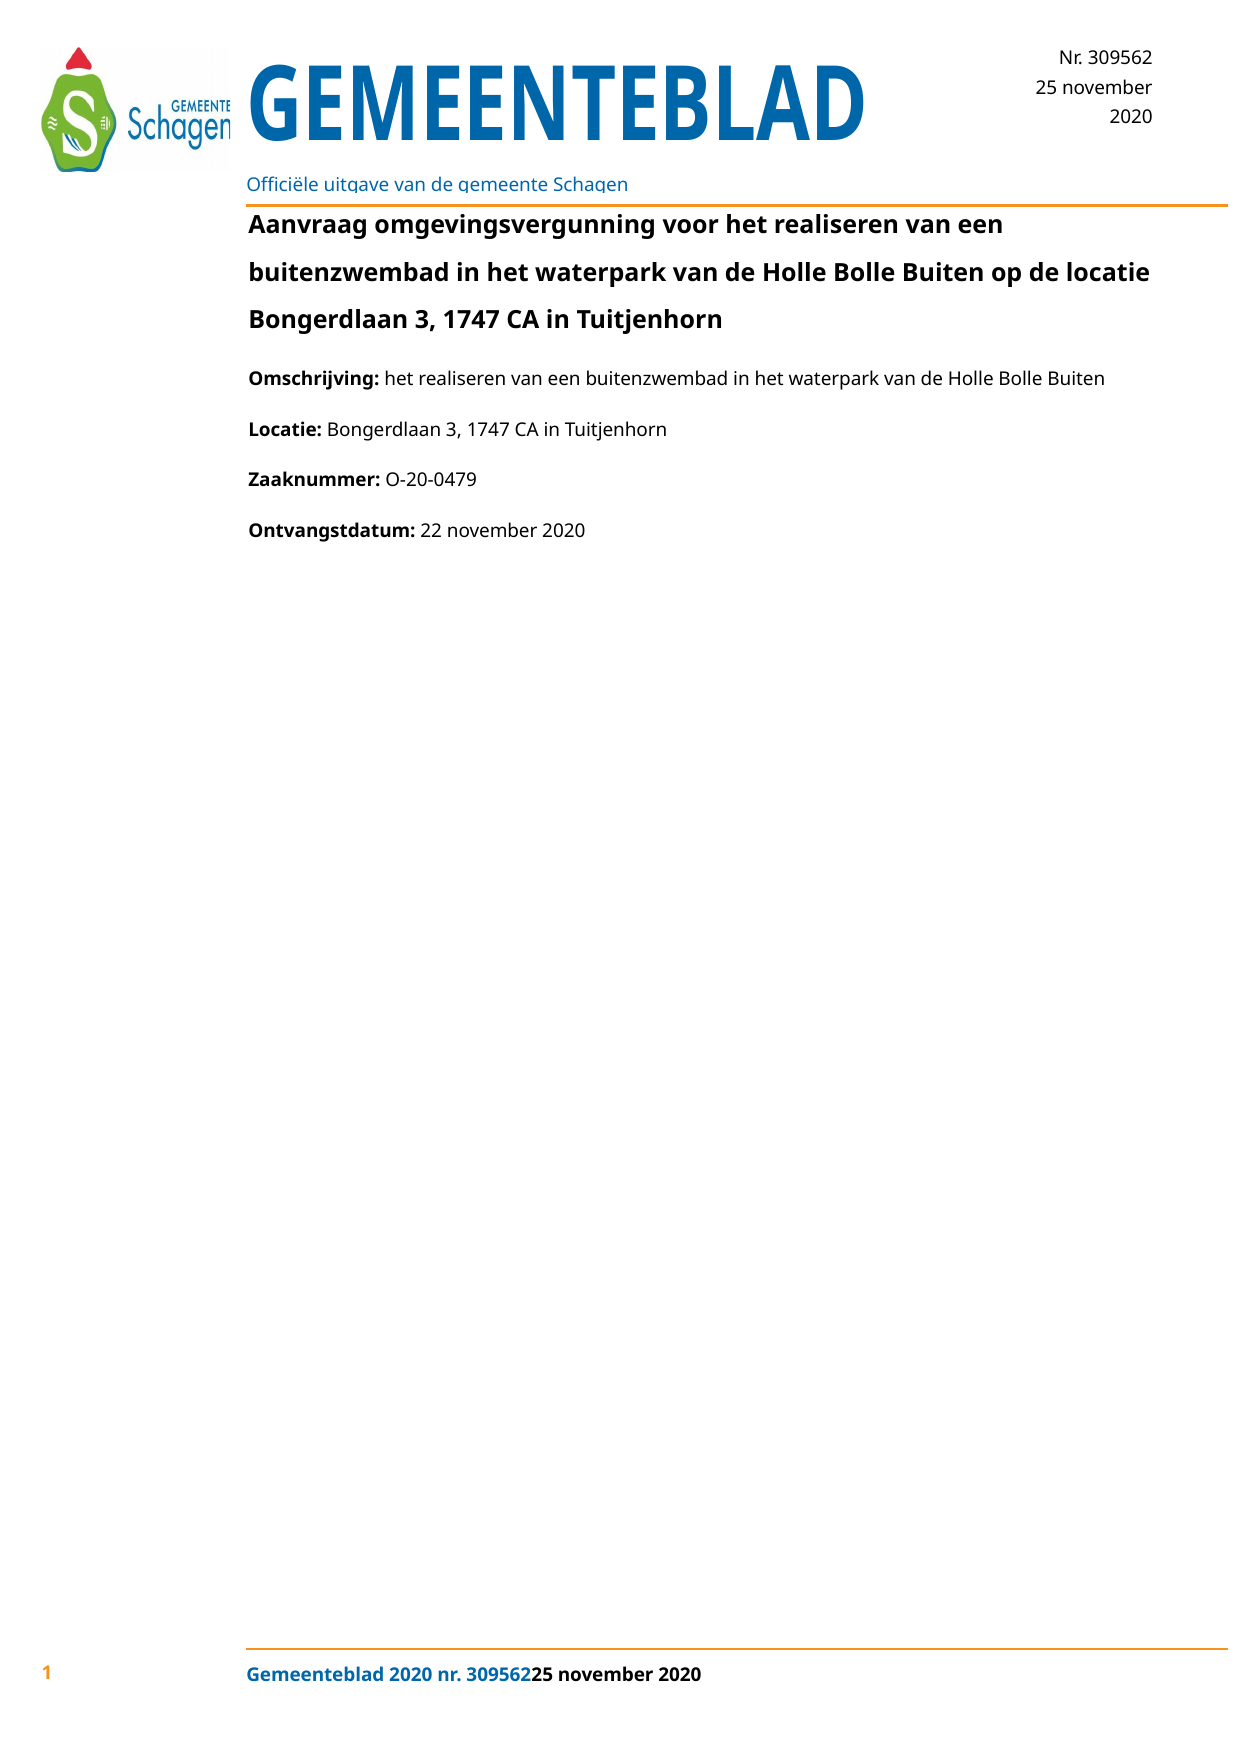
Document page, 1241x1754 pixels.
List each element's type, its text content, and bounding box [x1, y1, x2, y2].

text Zaaknummer: O-20-0479 [248, 466, 1152, 492]
text Omschrijving: het realiseren van een buitenzwembad in het waterpark van de Holle Bolle Buiten [248, 366, 1152, 391]
picture [41, 47, 231, 172]
text Locatie: Bongerdlaan 3, 1747 CA in Tuitjenhorn [248, 416, 1152, 442]
text Ontvangstdatum: 22 november 2020 [248, 517, 1152, 542]
text Aanvraag omgevingsvergunning voor het realiseren van een buitenzwembad in het waterpark van de Holle Bolle Buiten op de locatie Bongerdlaan 3, 1747 CA in Tuitjenhorn [248, 207, 1152, 336]
